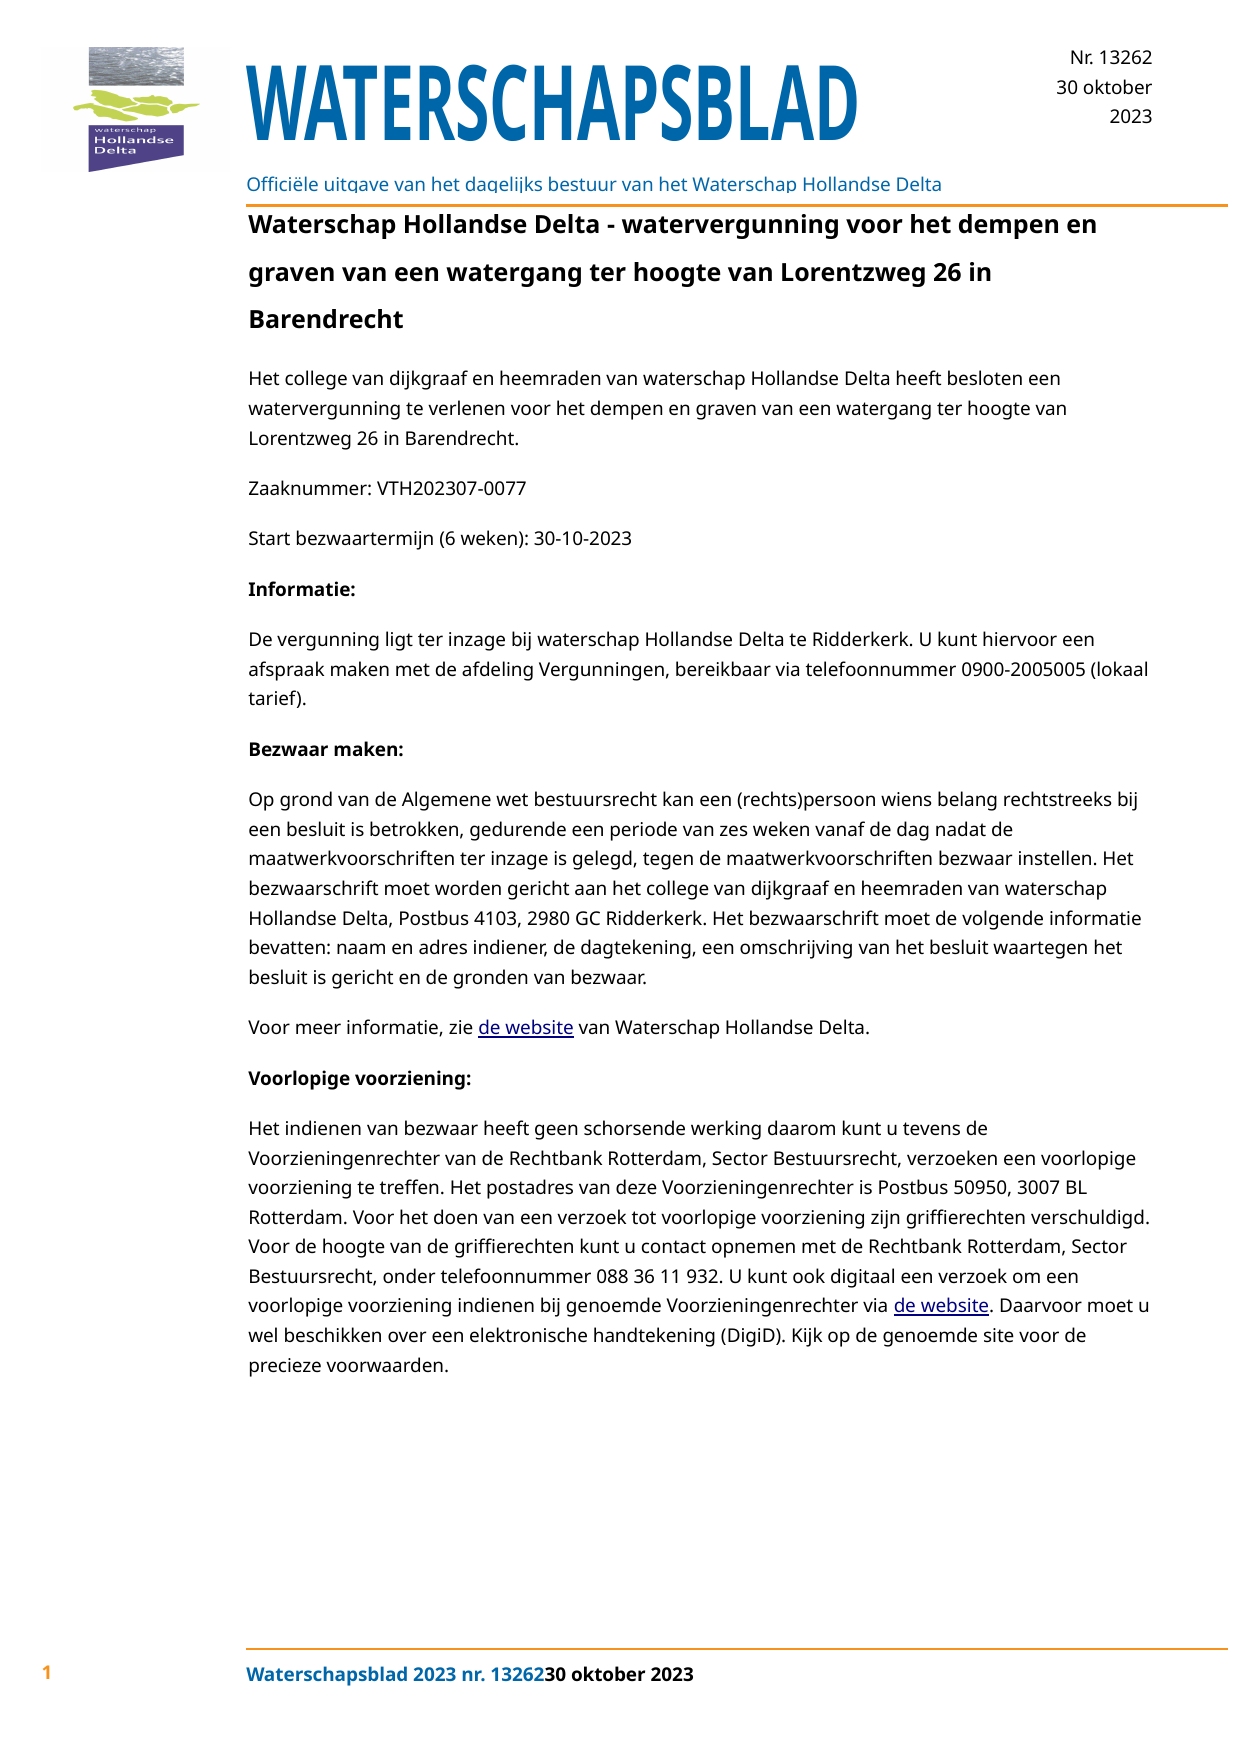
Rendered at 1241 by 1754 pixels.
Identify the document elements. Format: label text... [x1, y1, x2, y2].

picture [41, 47, 231, 172]
text Voorlopige voorziening: [248, 1065, 1152, 1090]
text Start bezwaartermijn (6 weken): 30-10-2023 [248, 526, 1152, 551]
text Bezwaar maken: [248, 736, 1152, 762]
text De vergunning ligt ter inzage bij waterschap Hollandse Delta te Ridderkerk. U kunt hiervoor een afspraak maken met de afdeling Vergunningen, bereikbaar via telefoonnummer 0900-2005005 (lokaal tarief). [248, 626, 1152, 711]
text Zaaknummer: VTH202307-0077 [248, 475, 1152, 501]
text Voor meer informatie, zie de website van Waterschap Hollandse Delta. [248, 1014, 1152, 1040]
text Het indienen van bezwaar heeft geen schorsende werking daarom kunt u tevens de Voorzieningenrechter van de Rechtbank Rotterdam, Sector Bestuursrecht, verzoeken een voorlopige voorziening te treffen. Het postadres van deze Voorzieningenrechter is Postbus 50950, 3007 BL Rotterdam. Voor het doen van een verzoek tot voorlopige voorziening zijn griffierechten verschuldigd. Voor de hoogte van de griffierechten kunt u contact opnemen met de Rechtbank Rotterdam, Sector Bestuursrecht, onder telefoonnummer 088 36 11 932. U kunt ook digitaal een verzoek om een voorlopige voorziening indienen bij genoemde Voorzieningenrechter via de website. Daarvoor moet u wel beschikken over een elektronische handtekening (DigiD). Kijk op de genoemde site voor de precieze voorwaarden. [248, 1115, 1152, 1377]
text Het college van dijkgraaf en heemraden van waterschap Hollandse Delta heeft besloten een watervergunning te verlenen voor het dempen en graven van een watergang ter hoogte van Lorentzweg 26 in Barendrecht. [248, 366, 1152, 450]
text Informatie: [248, 576, 1152, 602]
text Op grond van de Algemene wet bestuursrecht kan een (rechts)persoon wiens belang rechtstreeks bij een besluit is betrokken, gedurende een periode van zes weken vanaf de dag nadat de maatwerkvoorschriften ter inzage is gelegd, tegen de maatwerkvoorschriften bezwaar instellen. Het bezwaarschrift moet worden gericht aan het college van dijkgraaf en heemraden van waterschap Hollandse Delta, Postbus 4103, 2980 GC Ridderkerk. Het bezwaarschrift moet de volgende informatie bevatten: naam en adres indiener, de dagtekening, een omschrijving van het besluit waartegen het besluit is gericht en de gronden van bezwaar. [248, 786, 1152, 989]
text Waterschap Hollandse Delta - watervergunning voor het dempen en graven van een watergang ter hoogte van Lorentzweg 26 in Barendrecht [248, 207, 1152, 336]
